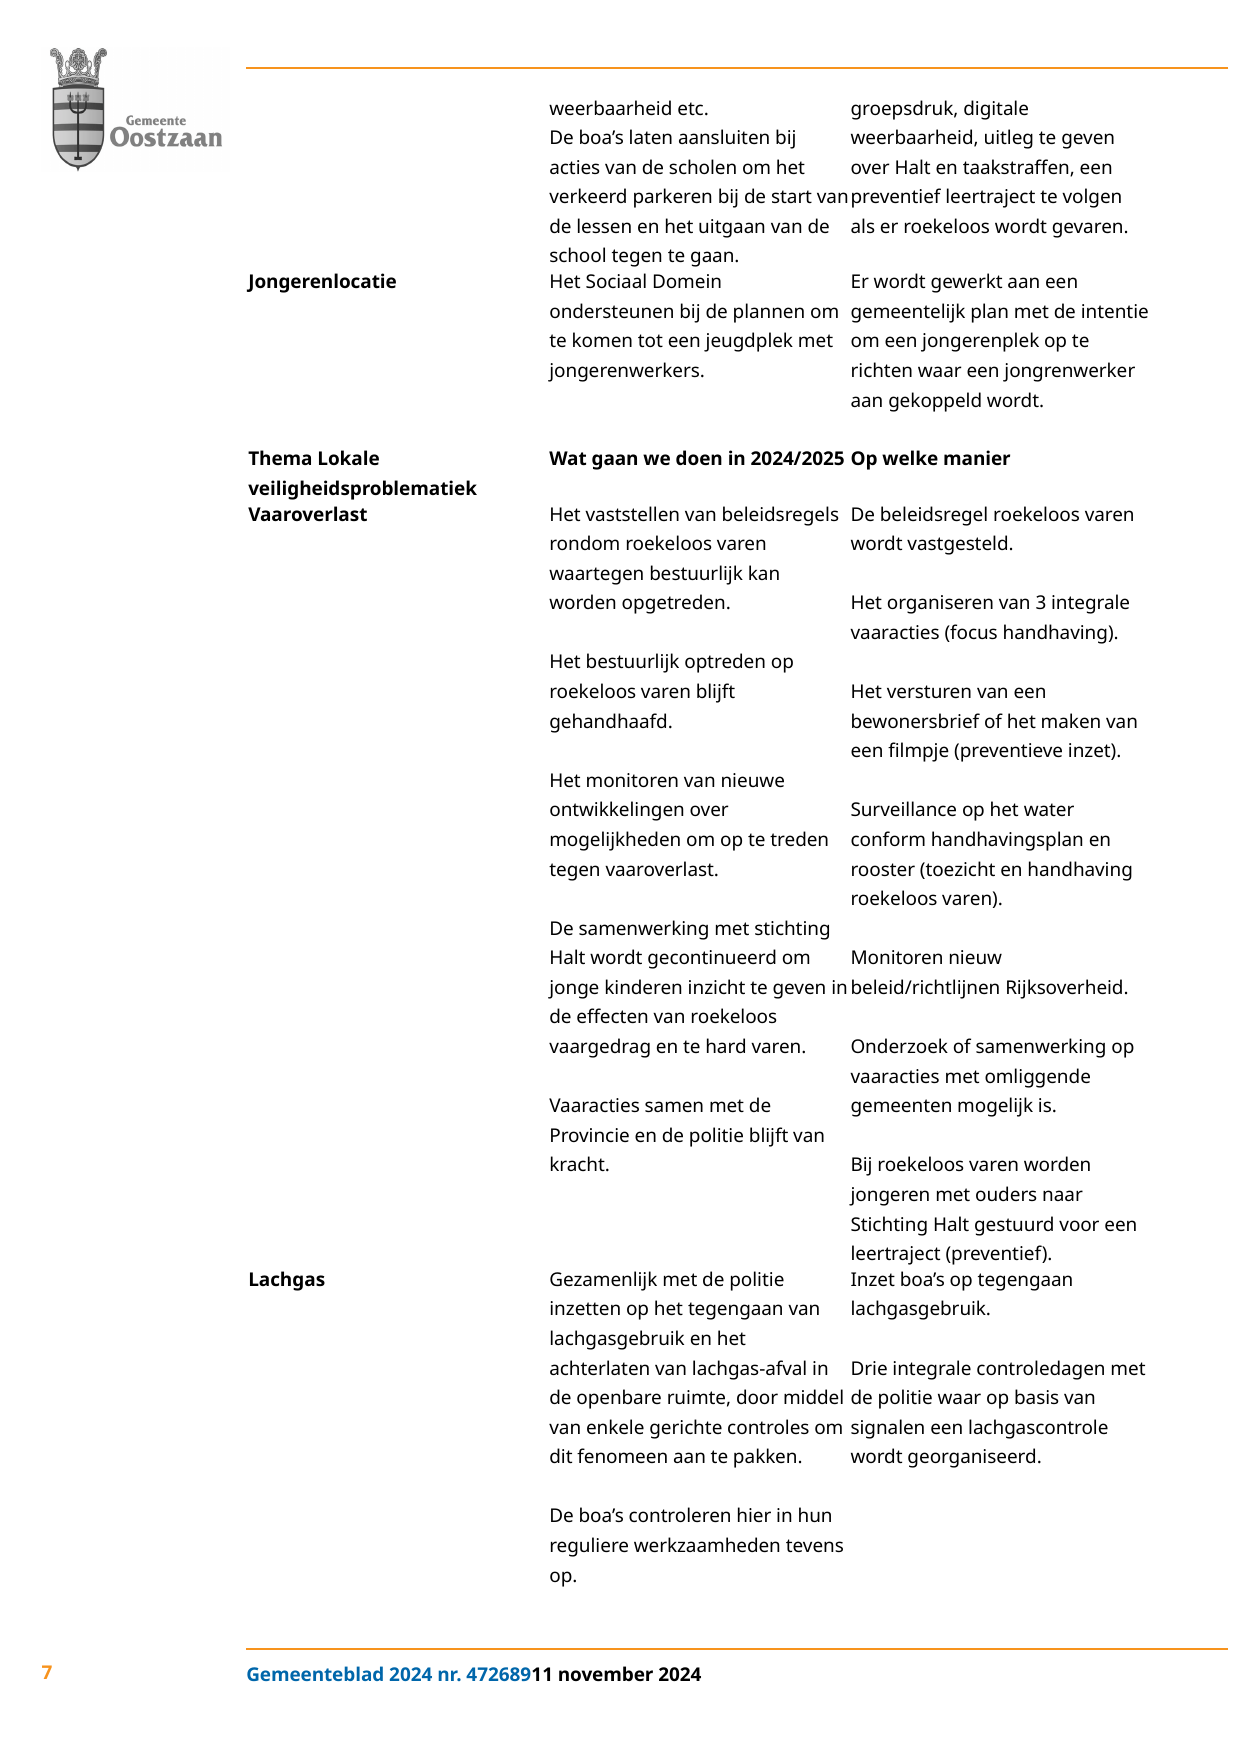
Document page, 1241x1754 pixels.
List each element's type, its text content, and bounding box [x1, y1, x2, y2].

table_cell Lachgas [248, 1266, 549, 1588]
picture [41, 47, 231, 172]
table_cell groepsdruk, digitale weerbaarheid, uitleg te geven over Halt en taakstraffen, een preventief leertraject te volgen als er roekeloos wordt gevaren. [850, 95, 1152, 268]
table_cell Inzet boa’s op tegengaan lachgasgebruik. Drie integrale controledagen met de politie waar op basis van signalen een lachgascontrole wordt georganiseerd. [850, 1266, 1152, 1588]
table_cell Gezamenlijk met de politie inzetten op het tegengaan van lachgasgebruik en het achterlaten van lachgas-afval in de openbare ruimte, door middel van enkele gerichte controles om dit fenomeen aan te pakken. De boa’s controleren hier in hun reguliere werkzaamheden tevens op. [549, 1266, 850, 1588]
table_header Wat gaan we doen in 2024/2025 [549, 445, 850, 501]
table_cell De beleidsregel roekeloos varen wordt vastgesteld. Het organiseren van 3 integrale vaaracties (focus handhaving). Het versturen van een bewonersbrief of het maken van een filmpje (preventieve inzet). Surveillance op het water conform handhavingsplan en rooster (toezicht en handhaving roekeloos varen). Monitoren nieuw beleid/richtlijnen Rijksoverheid. Onderzoek of samenwerking op vaaracties met omliggende gemeenten mogelijk is. Bij roekeloos varen worden jongeren met ouders naar Stichting Halt gestuurd voor een leertraject (preventief). [850, 501, 1152, 1266]
table_cell Jongerenlocatie [248, 269, 549, 412]
table_cell Het Sociaal Domein ondersteunen bij de plannen om te komen tot een jeugdplek met jongerenwerkers. [549, 269, 850, 412]
table_cell Vaaroverlast [248, 501, 549, 1266]
table_cell Er wordt gewerkt aan een gemeentelijk plan met de intentie om een jongerenplek op te richten waar een jongrenwerker aan gekoppeld wordt. [850, 269, 1152, 412]
table_cell [248, 95, 549, 268]
table_cell Het vaststellen van beleidsregels rondom roekeloos varen waartegen bestuurlijk kan worden opgetreden. Het bestuurlijk optreden op roekeloos varen blijft gehandhaafd. Het monitoren van nieuwe ontwikkelingen over mogelijkheden om op te treden tegen vaaroverlast. De samenwerking met stichting Halt wordt gecontinueerd om jonge kinderen inzicht te geven in de effecten van roekeloos vaargedrag en te hard varen. Vaaracties samen met de Provincie en de politie blijft van kracht. [549, 501, 850, 1266]
table_cell weerbaarheid etc. De boa’s laten aansluiten bij acties van de scholen om het verkeerd parkeren bij de start van de lessen en het uitgaan van de school tegen te gaan. [549, 95, 850, 268]
table_header Thema Lokale veiligheidsproblematiek [248, 445, 549, 501]
table_header Op welke manier [850, 445, 1152, 501]
